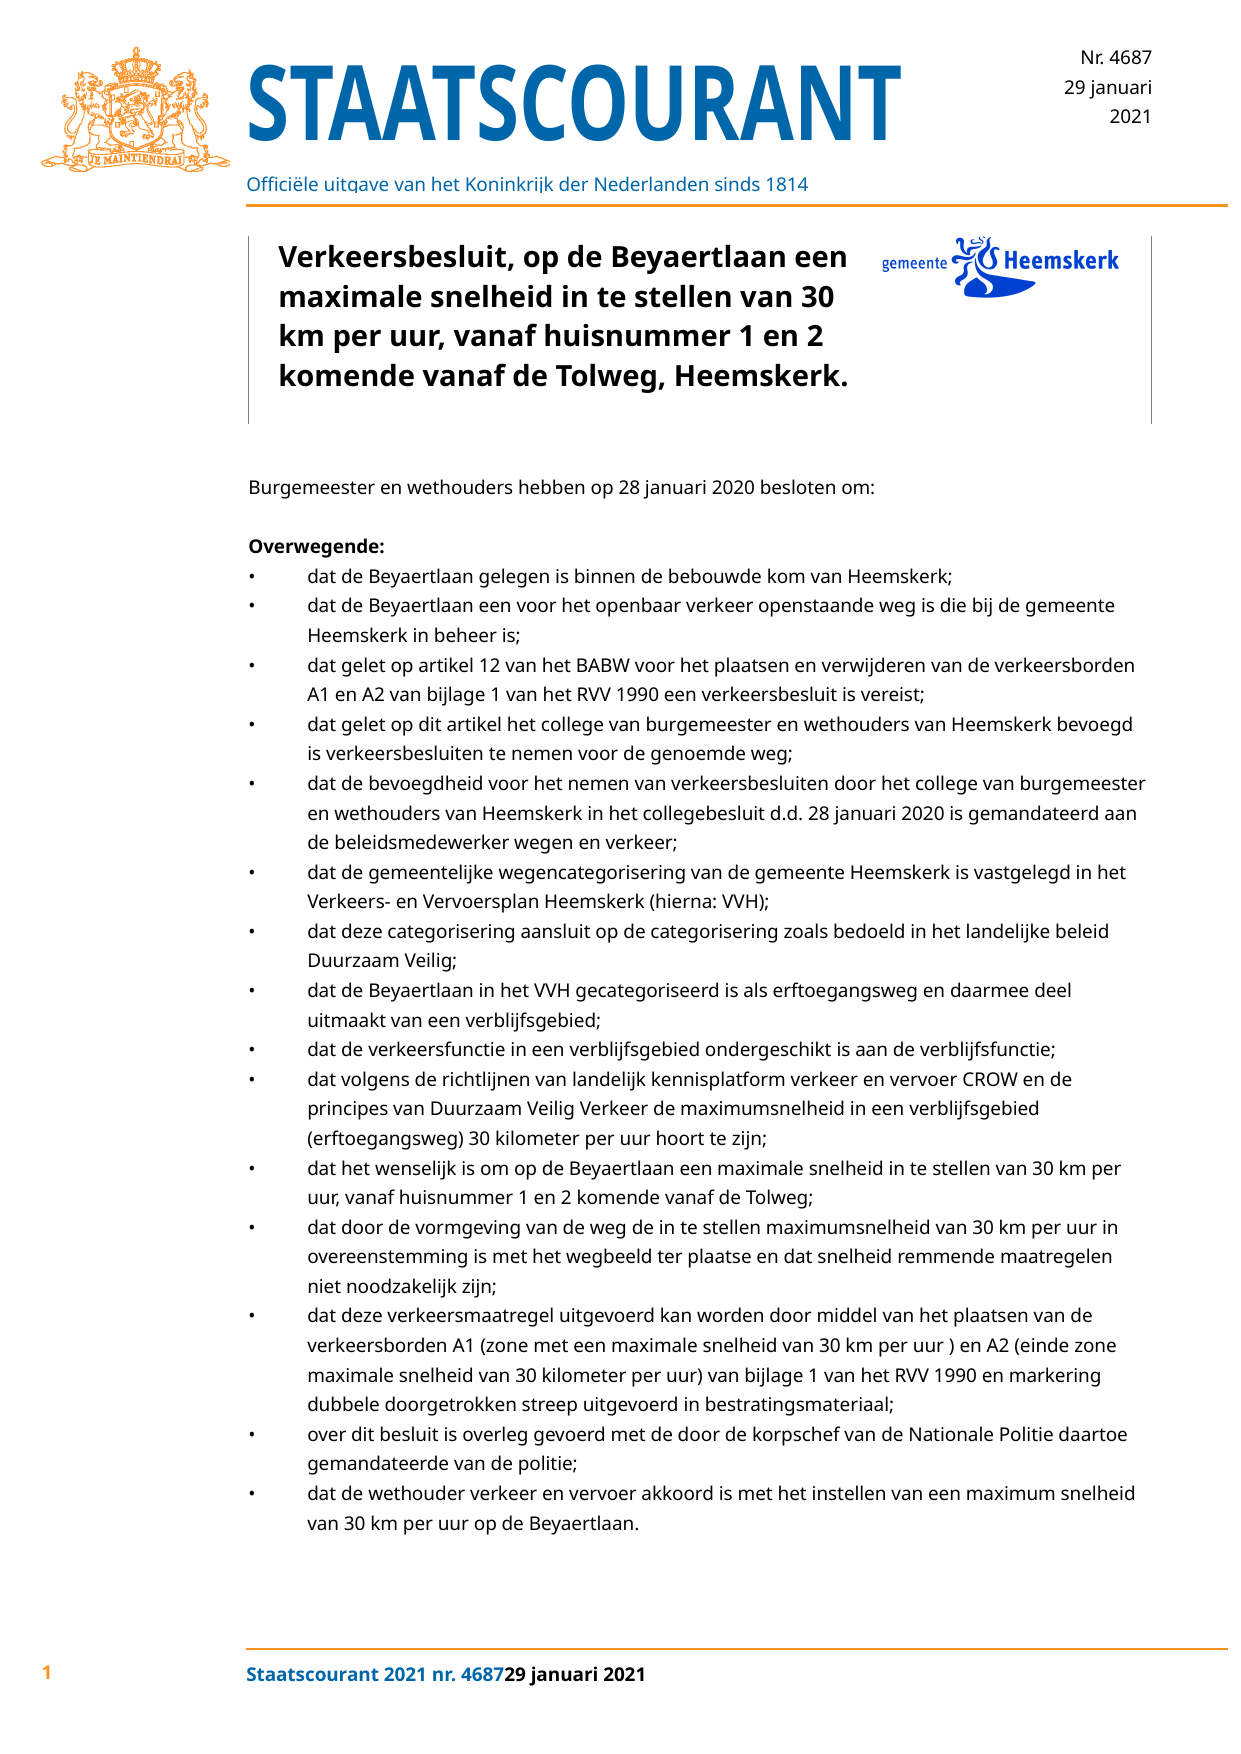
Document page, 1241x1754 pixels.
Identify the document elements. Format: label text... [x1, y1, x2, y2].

list dat deze verkeersmaatregel uitgevoerd kan worden door middel van het plaatsen van de verkeersborden A1 (zone met een maximale snelheid van 30 km per uur ) en A2 (einde zone maximale snelheid van 30 kilometer per uur) van bijlage 1 van het RVV 1990 en markering dubbele doorgetrokken streep uitgevoerd in bestratingsmateriaal; [248, 1303, 1152, 1417]
list dat de Beyaertlaan gelegen is binnen de bebouwde kom van Heemskerk; [248, 563, 1152, 589]
list dat de bevoegdheid voor het nemen van verkeersbesluiten door het college van burgemeester en wethouders van Heemskerk in het collegebesluit d.d. 28 januari 2020 is gemandateerd aan de beleidsmedewerker wegen en verkeer; [248, 770, 1152, 855]
list dat de gemeentelijke wegencategorisering van de gemeente Heemskerk is vastgelegd in het Verkeers- en Vervoersplan Heemskerk (hierna: VVH); [248, 859, 1152, 914]
table_header [850, 236, 1151, 424]
list dat de Beyaertlaan een voor het openbaar verkeer openstaande weg is die bij de gemeente Heemskerk in beheer is; [248, 593, 1152, 648]
list dat gelet op artikel 12 van het BABW voor het plaatsen en verwijderen van de verkeersborden A1 en A2 van bijlage 1 van het RVV 1990 een verkeersbesluit is vereist; [248, 652, 1152, 707]
text Overwegende: [248, 533, 1152, 559]
list over dit besluit is overleg gevoerd met de door de korpschef van de Nationale Politie daartoe gemandateerde van de politie; [248, 1421, 1152, 1476]
list dat gelet op dit artikel het college van burgemeester en wethouders van Heemskerk bevoegd is verkeersbesluiten te nemen voor de genoemde weg; [248, 711, 1152, 766]
picture [882, 236, 1119, 298]
table_header Verkeersbesluit, op de Beyaertlaan een maximale snelheid in te stellen van 30 km per uur, vanaf huisnummer 1 en 2 komende vanaf de Tolweg, Heemskerk. [249, 236, 850, 424]
list dat door de vormgeving van de weg de in te stellen maximumsnelheid van 30 km per uur in overeenstemming is met het wegbeeld ter plaatse en dat snelheid remmende maatregelen niet noodzakelijk zijn; [248, 1214, 1152, 1299]
list dat volgens de richtlijnen van landelijk kennisplatform verkeer en vervoer CROW en de principes van Duurzaam Veilig Verkeer de maximumsnelheid in een verblijfsgebied (erftoegangsweg) 30 kilometer per uur hoort te zijn; [248, 1066, 1152, 1151]
list dat de wethouder verkeer en vervoer akkoord is met het instellen van een maximum snelheid van 30 km per uur op de Beyaertlaan. [248, 1480, 1152, 1536]
list dat deze categorisering aansluit op de categorisering zoals bedoeld in het landelijke beleid Duurzaam Veilig; [248, 918, 1152, 973]
list dat het wenselijk is om op de Beyaertlaan een maximale snelheid in te stellen van 30 km per uur, vanaf huisnummer 1 en 2 komende vanaf de Tolweg; [248, 1155, 1152, 1210]
list dat de verkeersfunctie in een verblijfsgebied ondergeschikt is aan de verblijfsfunctie; [248, 1036, 1152, 1062]
text Burgemeester en wethouders hebben op 28 januari 2020 besloten om: [248, 474, 1152, 500]
list dat de Beyaertlaan in het VVH gecategoriseerd is als erftoegangsweg en daarmee deel uitmaakt van een verblijfsgebied; [248, 977, 1152, 1033]
picture [41, 47, 231, 172]
